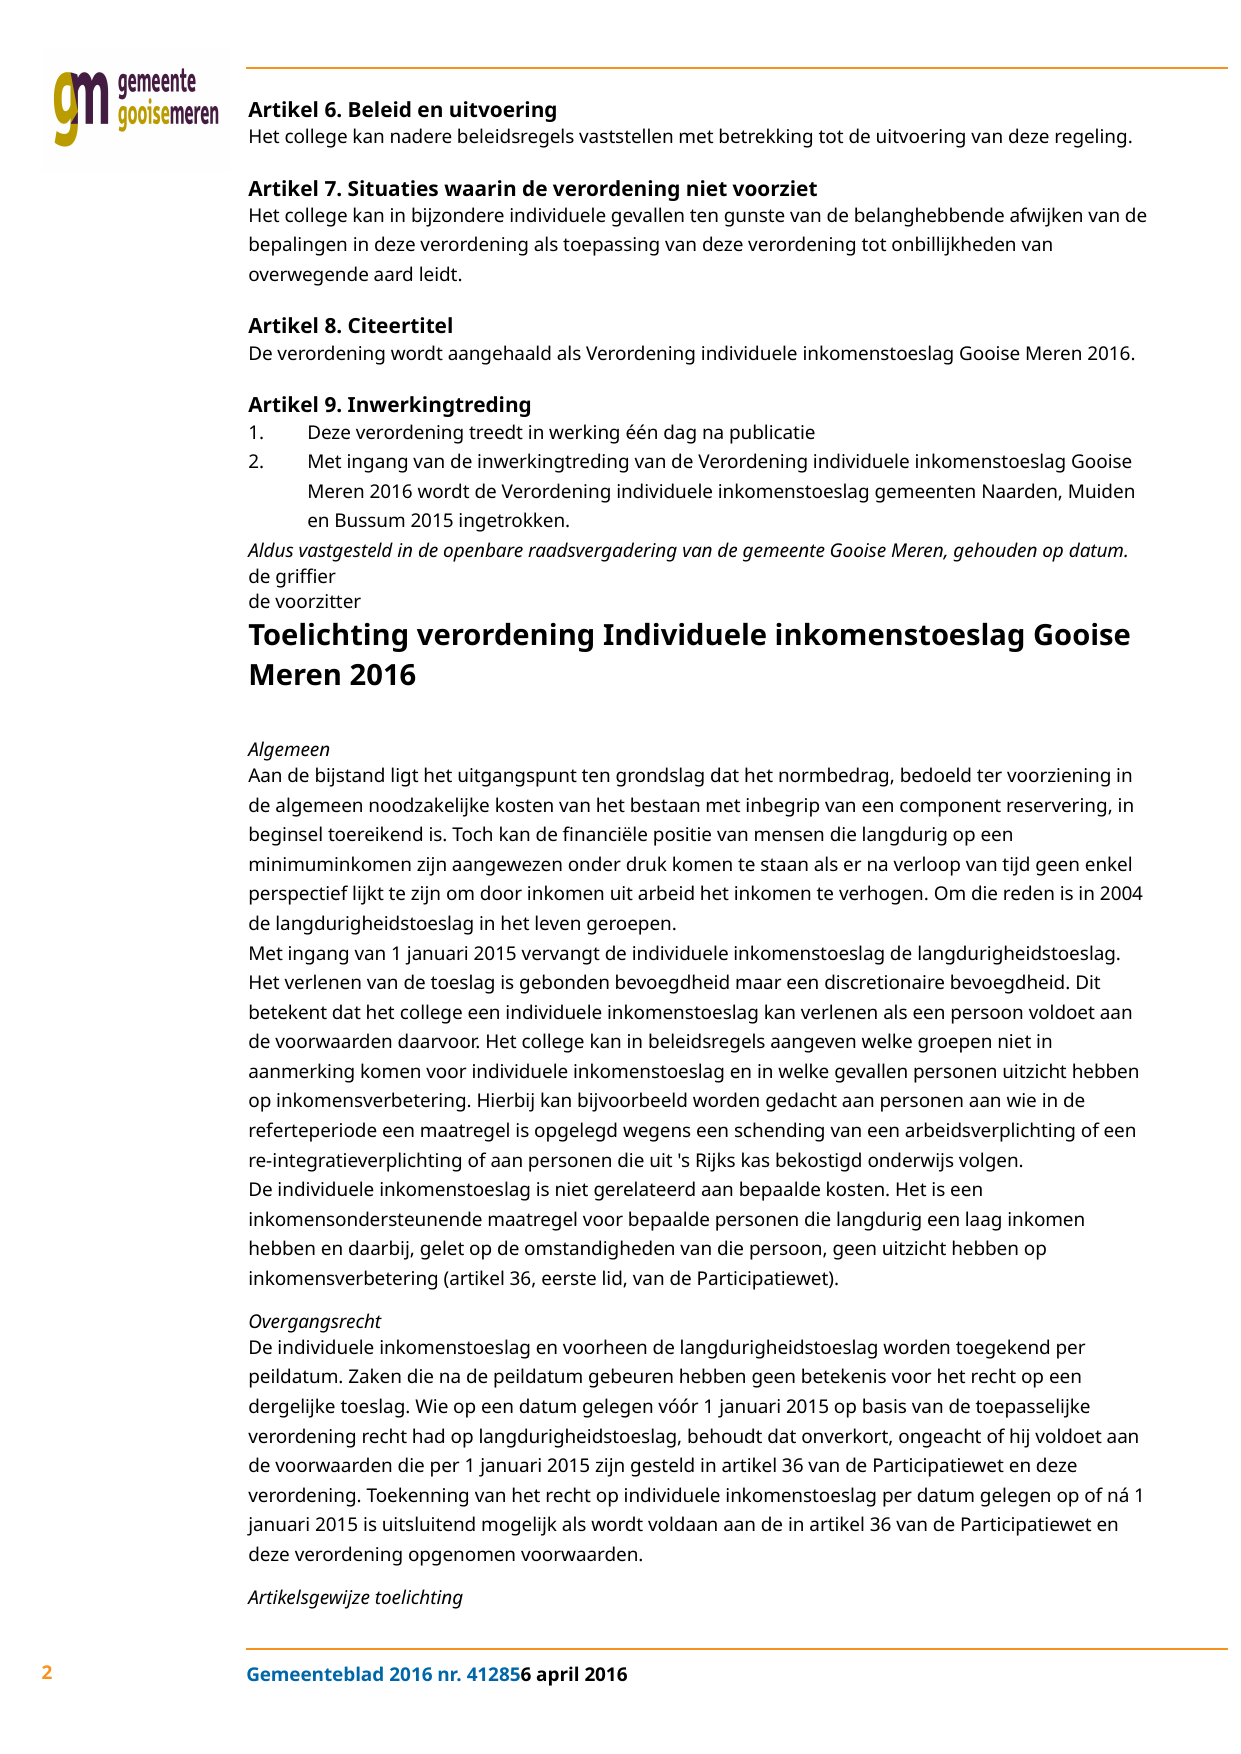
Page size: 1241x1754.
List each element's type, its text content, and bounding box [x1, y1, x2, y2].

text Artikelsgewijze toelichting [248, 1584, 1152, 1610]
text Het college kan in bijzondere individuele gevallen ten gunste van de belanghebbende afwijken van de bepalingen in deze verordening als toepassing van deze verordening tot onbillijkheden van overwegende aard leidt. [248, 202, 1152, 287]
text De individuele inkomenstoeslag is niet gerelateerd aan bepaalde kosten. Het is een inkomensondersteunende maatregel voor bepaalde personen die langdurig een laag inkomen hebben en daarbij, gelet op de omstandigheden van die persoon, geen uitzicht hebben op inkomensverbetering (artikel 36, eerste lid, van de Participatiewet). [248, 1176, 1152, 1291]
text de voorzitter [248, 589, 1152, 614]
picture [41, 47, 231, 172]
text Het college kan nadere beleidsregels vaststellen met betrekking tot de uitvoering van deze regeling. [248, 123, 1152, 149]
text Artikel 6. Beleid en uitvoering [248, 95, 1152, 123]
text De verordening wordt aangehaald als Verordening individuele inkomenstoeslag Gooise Meren 2016. [248, 340, 1152, 366]
text Artikel 9. Inwerkingtreding [248, 391, 1152, 419]
text De individuele inkomenstoeslag en voorheen de langdurigheidstoeslag worden toegekend per peildatum. Zaken die na de peildatum gebeuren hebben geen betekenis voor het recht op een dergelijke toeslag. Wie op een datum gelegen vóór 1 januari 2015 op basis van de toepasselijke verordening recht had op langdurigheidstoeslag, behoudt dat onverkort, ongeacht of hij voldoet aan de voorwaarden die per 1 januari 2015 zijn gesteld in artikel 36 van de Participatiewet en deze verordening. Toekenning van het recht op individuele inkomenstoeslag per datum gelegen op of ná 1 januari 2015 is uitsluitend mogelijk als wordt voldaan aan de in artikel 36 van de Participatiewet en deze verordening opgenomen voorwaarden. [248, 1334, 1152, 1567]
text Aan de bijstand ligt het uitgangspunt ten grondslag dat het normbedrag, bedoeld ter voorziening in de algemeen noodzakelijke kosten van het bestaan met inbegrip van een component reservering, in beginsel toereikend is. Toch kan de financiële positie van mensen die langdurig op een minimuminkomen zijn aangewezen onder druk komen te staan als er na verloop van tijd geen enkel perspectief lijkt te zijn om door inkomen uit arbeid het inkomen te verhogen. Om die reden is in 2004 de langdurigheidstoeslag in het leven geroepen. [248, 762, 1152, 936]
text de griffier [248, 563, 1152, 589]
list Deze verordening treedt in werking één dag na publicatie [248, 419, 1152, 445]
list Met ingang van de inwerkingtreding van de Verordening individuele inkomenstoeslag Gooise Meren 2016 wordt de Verordening individuele inkomenstoeslag gemeenten Naarden, Muiden en Bussum 2015 ingetrokken. [248, 448, 1152, 533]
text Aldus vastgesteld in de openbare raadsvergadering van de gemeente Gooise Meren, gehouden op datum. [248, 537, 1152, 563]
text Toelichting verordening Individuele inkomenstoeslag Gooise Meren 2016 [248, 614, 1152, 694]
text Overgangsrecht [248, 1308, 1152, 1334]
text Artikel 8. Citeertitel [248, 312, 1152, 340]
text Artikel 7. Situaties waarin de verordening niet voorziet [248, 174, 1152, 202]
text Met ingang van 1 januari 2015 vervangt de individuele inkomenstoeslag de langdurigheidstoeslag. Het verlenen van de toeslag is gebonden bevoegdheid maar een discretionaire bevoegdheid. Dit betekent dat het college een individuele inkomenstoeslag kan verlenen als een persoon voldoet aan de voorwaarden daarvoor. Het college kan in beleidsregels aangeven welke groepen niet in aanmerking komen voor individuele inkomenstoeslag en in welke gevallen personen uitzicht hebben op inkomensverbetering. Hierbij kan bijvoorbeeld worden gedacht aan personen aan wie in de referteperiode een maatregel is opgelegd wegens een schending van een arbeidsverplichting of een re-integratieverplichting of aan personen die uit 's Rijks kas bekostigd onderwijs volgen. [248, 940, 1152, 1173]
text Algemeen [248, 737, 1152, 762]
